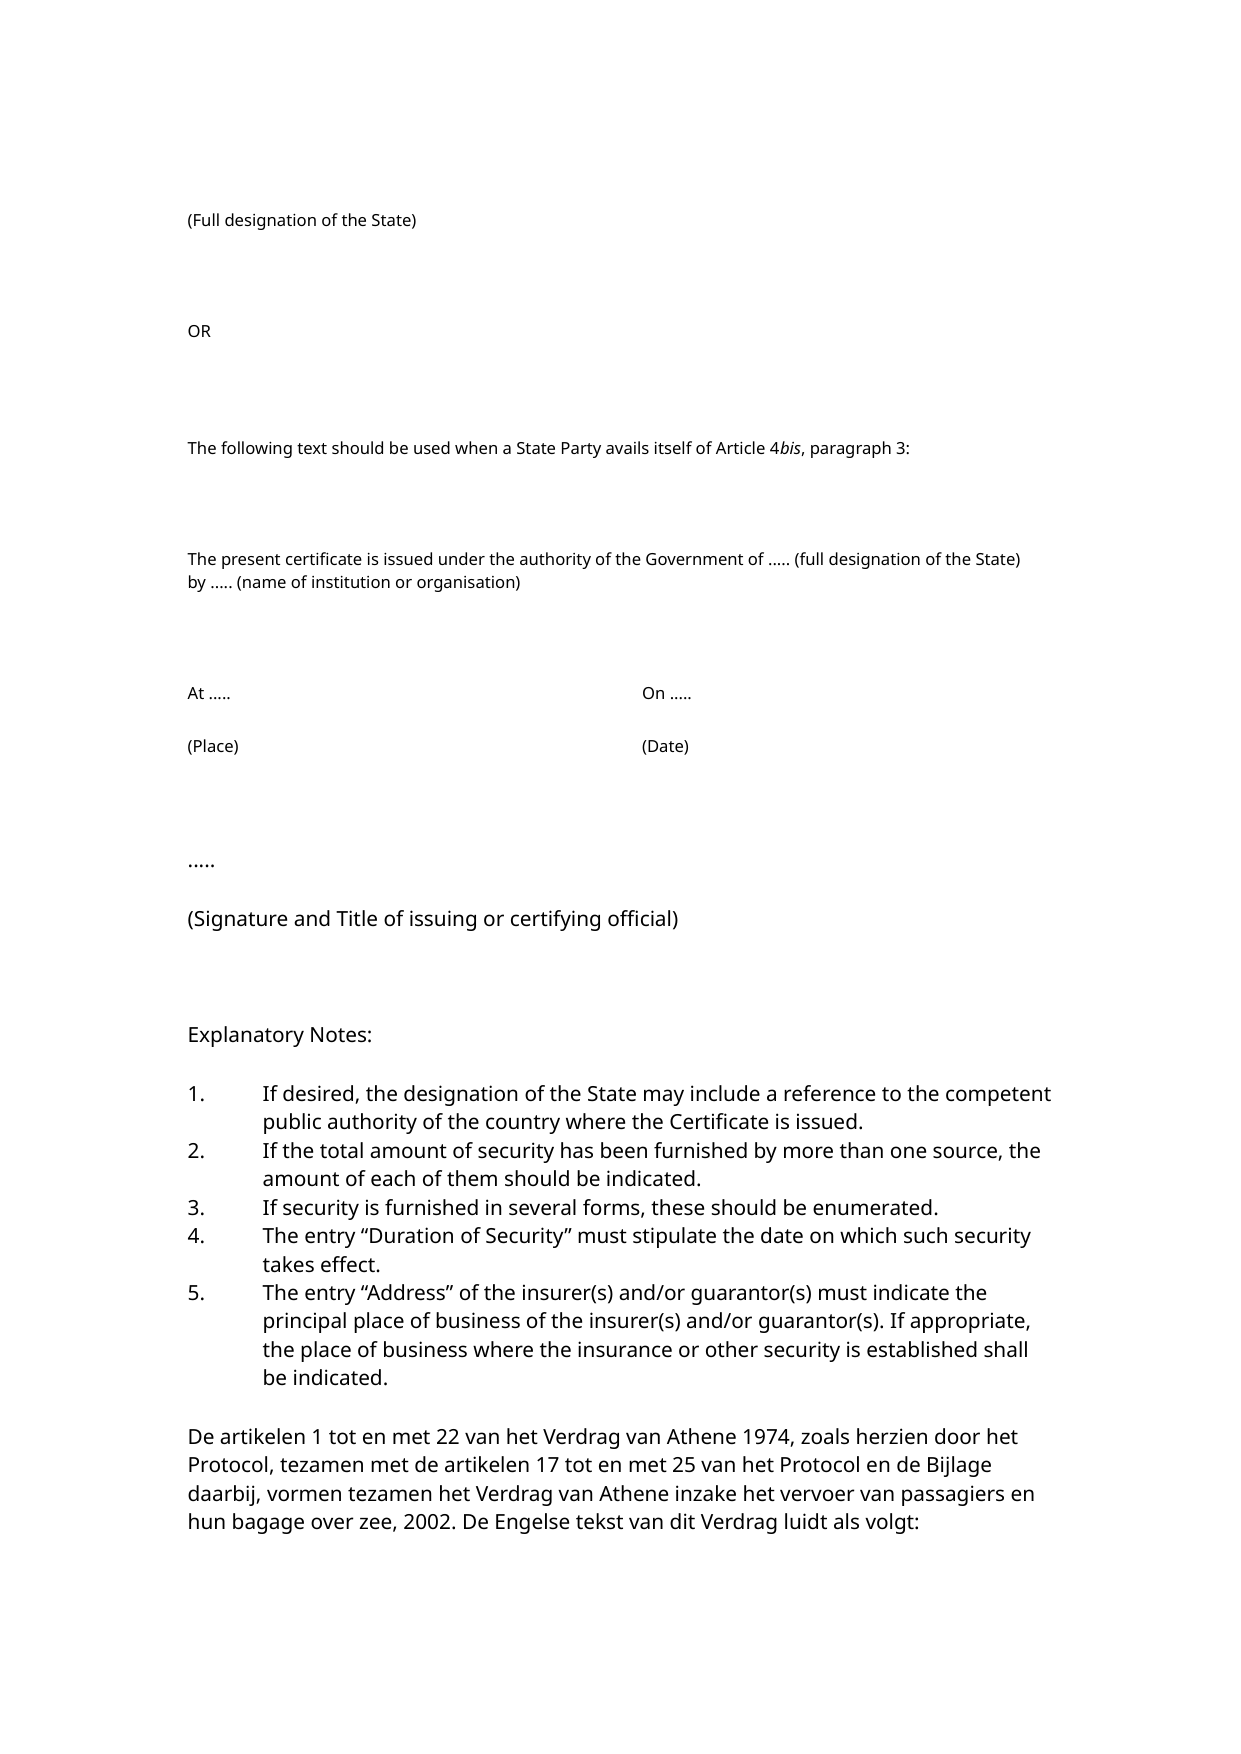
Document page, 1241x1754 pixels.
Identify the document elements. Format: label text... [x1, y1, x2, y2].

table_cell [231, 623, 642, 681]
table_cell The following text should be used when a State Party avails itself of Article 4bis, paragraph 3: [188, 436, 1053, 489]
table_cell [188, 261, 231, 319]
table_cell On ..... [642, 681, 1053, 734]
list The entry “Address” of the insurer(s) and/or guarantor(s) must indicate the principal place of business of the insurer(s) and/or guarantor(s). If appropriate, the place of business where the insurance or other security is established shall be indicated. [187, 1278, 1053, 1392]
table_cell [188, 489, 231, 548]
table_cell ..... [188, 845, 1053, 904]
table_cell [188, 787, 642, 845]
table_cell [642, 787, 1053, 845]
table_cell [231, 261, 642, 319]
table_cell (Full designation of the State) [188, 209, 1053, 261]
table_cell [188, 150, 231, 208]
table_cell OR [188, 320, 642, 378]
table_cell [642, 320, 1053, 378]
list The entry “Duration of Security” must stipulate the date on which such security takes effect. [187, 1221, 1053, 1278]
table_cell (Date) [642, 734, 1053, 787]
text De artikelen 1 tot en met 22 van het Verdrag van Athene 1974, zoals herzien door het Protocol, tezamen met de artikelen 17 tot en met 25 van het Protocol en de Bijlage daarbij, vormen tezamen het Verdrag van Athene inzake het vervoer van passagiers en hun bagage over zee, 2002. De Engelse tekst van dit Verdrag luidt als volgt: [187, 1422, 1053, 1536]
text Explanatory Notes: [187, 1021, 1053, 1049]
table_cell At ..... [188, 681, 642, 734]
table_cell (Place) [188, 734, 642, 787]
table_cell (Signature and Title of issuing or certifying official) [188, 904, 1053, 962]
table_cell [642, 623, 1053, 681]
table_cell [642, 489, 1053, 548]
table_cell [188, 378, 231, 436]
table_cell [188, 623, 231, 681]
list If the total amount of security has been furnished by more than one source, the amount of each of them should be indicated. [187, 1136, 1053, 1193]
table_cell [231, 489, 642, 548]
table_cell [642, 378, 1053, 436]
table_cell [231, 150, 642, 208]
table_cell [642, 261, 1053, 319]
list If security is furnished in several forms, these should be enumerated. [187, 1193, 1053, 1221]
table_cell [642, 150, 1053, 208]
table_cell The present certificate is issued under the authority of the Government of ..... (full designation of the State) by ..... (name of institution or organisation) [188, 548, 1053, 623]
table_cell [231, 378, 642, 436]
list If desired, the designation of the State may include a reference to the competent public authority of the country where the Certificate is issued. [187, 1079, 1053, 1136]
